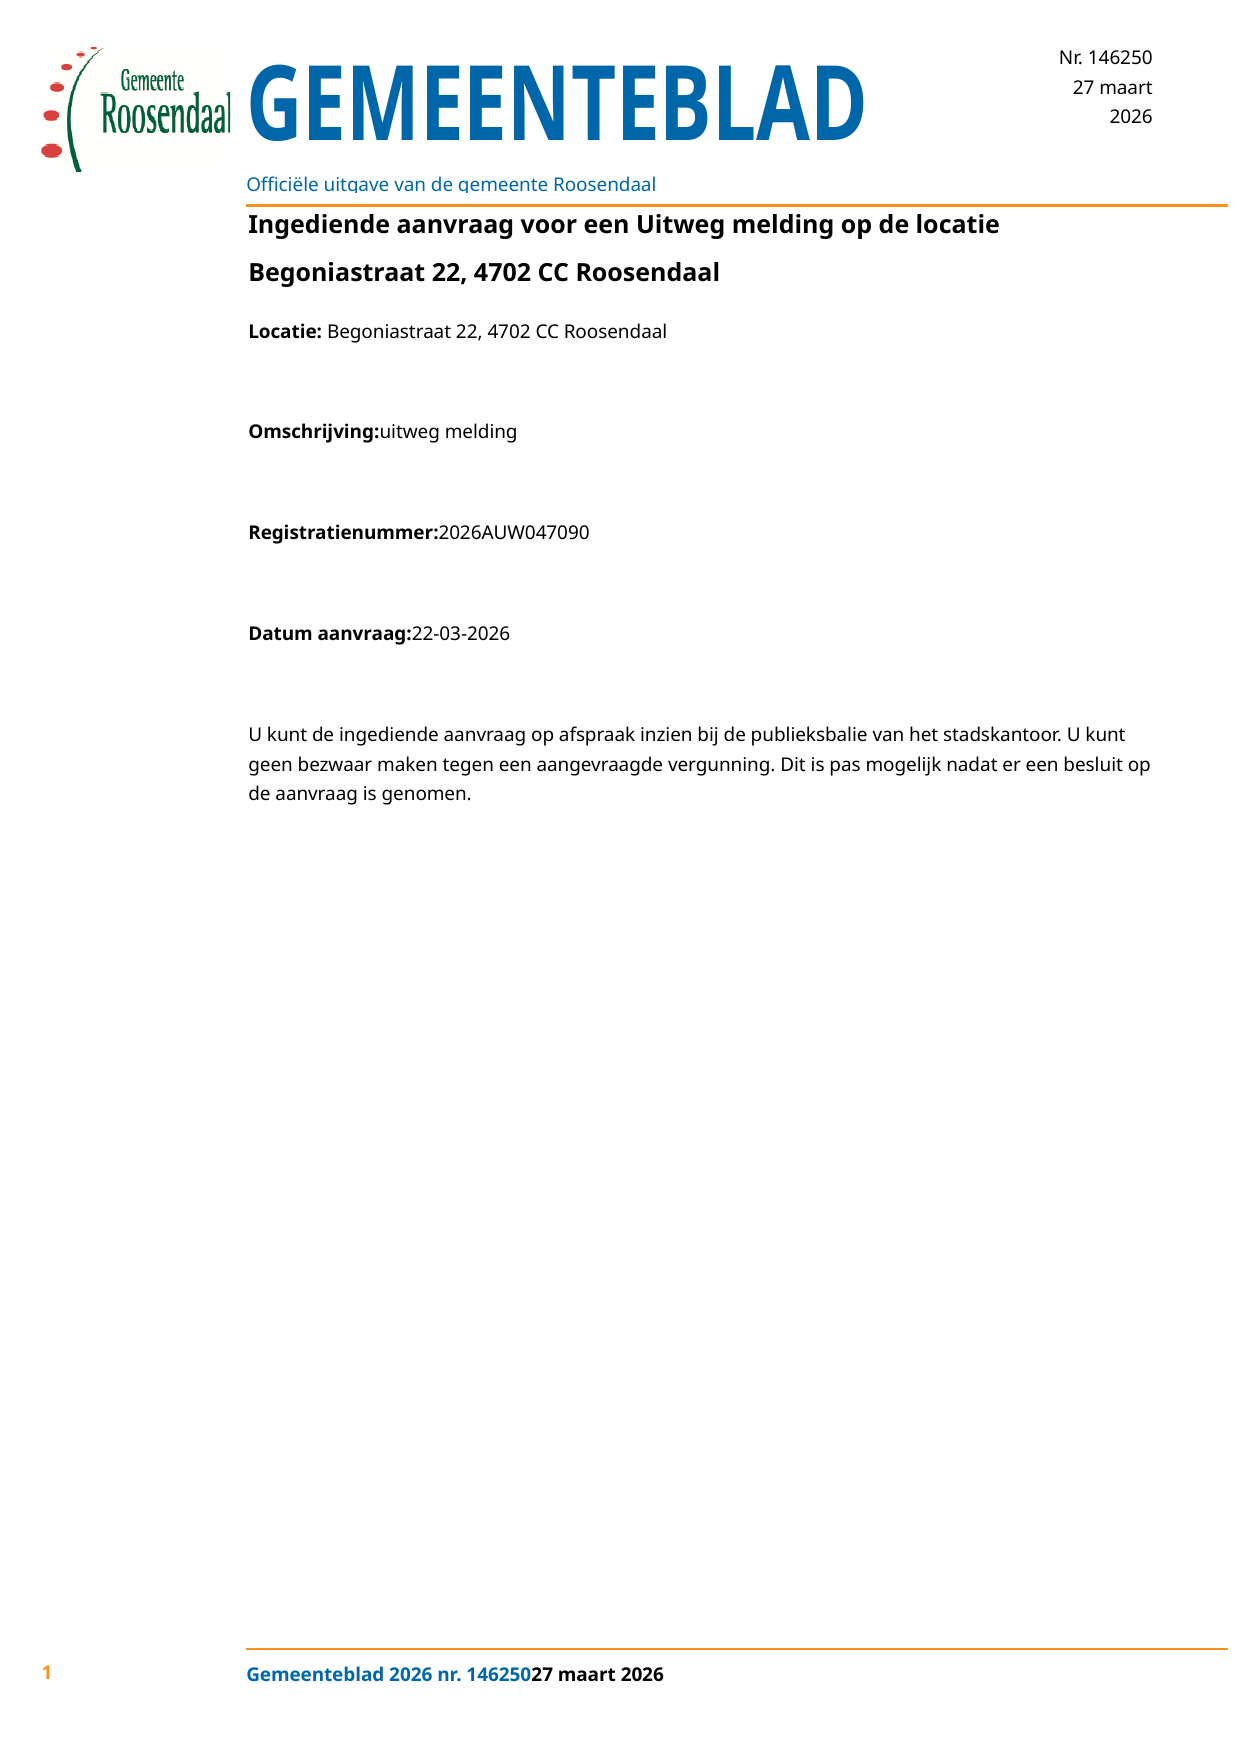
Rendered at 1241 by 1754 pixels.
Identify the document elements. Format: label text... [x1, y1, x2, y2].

picture [41, 47, 231, 172]
text Omschrijving:uitweg melding [248, 419, 1152, 444]
text Datum aanvraag:22-03-2026 [248, 620, 1152, 646]
text U kunt de ingediende aanvraag op afspraak inzien bij de publieksbalie van het stadskantoor. U kunt geen bezwaar maken tegen een aangevraagde vergunning. Dit is pas mogelijk nadat er een besluit op de aanvraag is genomen. [248, 721, 1152, 806]
text Registratienummer:2026AUW047090 [248, 519, 1152, 545]
text Ingediende aanvraag voor een Uitweg melding op de locatie Begoniastraat 22, 4702 CC Roosendaal [248, 207, 1152, 288]
text Locatie: Begoniastraat 22, 4702 CC Roosendaal [248, 318, 1152, 344]
